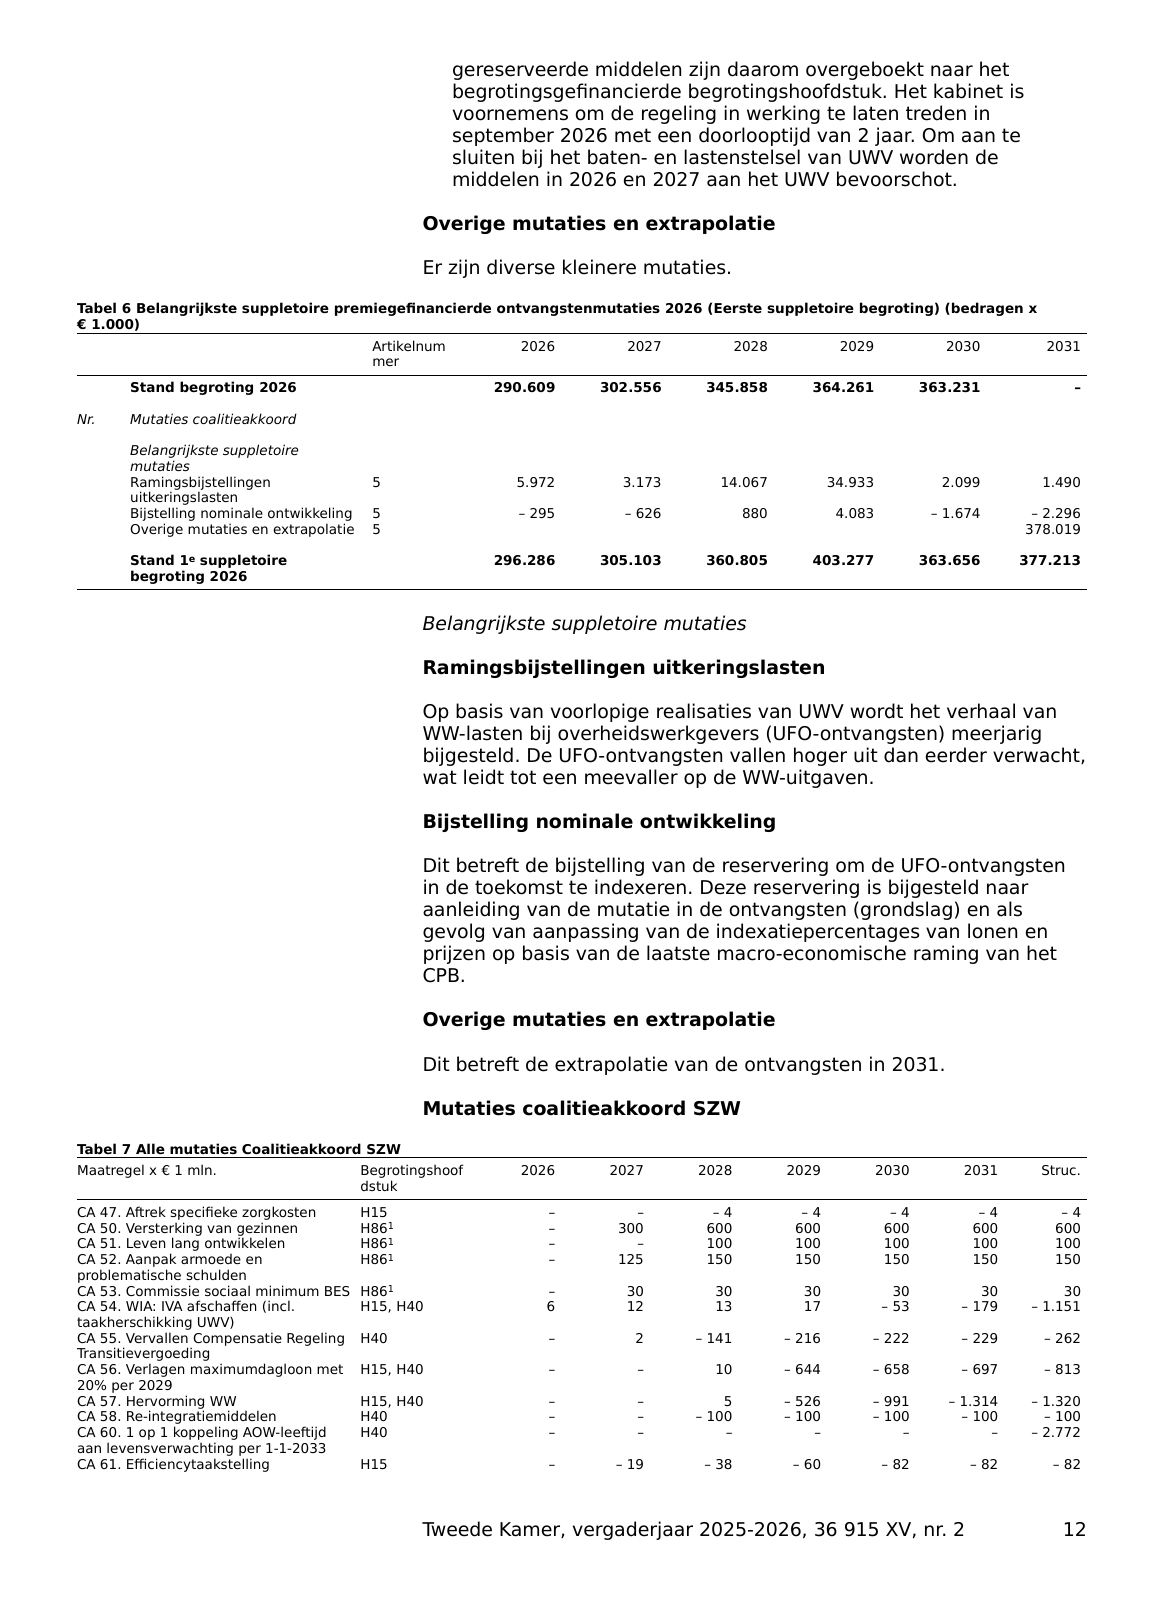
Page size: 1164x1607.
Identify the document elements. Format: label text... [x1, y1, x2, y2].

table_cell 364.261 [774, 376, 880, 396]
table_cell 150 [738, 1252, 827, 1283]
table_cell Bijstelling nominale ontwikkeling [124, 506, 366, 522]
table_cell – [473, 1394, 561, 1409]
table_cell 302.556 [561, 376, 667, 396]
table_cell 2029 [774, 334, 880, 374]
table_cell Ramingsbijstellingen uitkeringslasten [124, 475, 366, 506]
table_cell [366, 553, 455, 589]
table_cell H15 [354, 1456, 472, 1472]
table_cell CA 51. Leven lang ontwikkelen [77, 1236, 354, 1252]
table_cell [77, 475, 124, 506]
table_cell [561, 412, 667, 427]
table_cell 2026 [455, 334, 561, 374]
table_cell – [473, 1409, 561, 1425]
table_cell 6 [473, 1299, 561, 1331]
table_cell – [915, 1425, 1004, 1456]
table_cell [77, 506, 124, 522]
table_cell – [473, 1221, 561, 1236]
table_header Tabel 7 Alle mutaties Coalitieakkoord SZW [77, 1141, 1087, 1157]
table_cell [77, 553, 124, 589]
table_cell – 100 [738, 1409, 827, 1425]
table_cell – [473, 1456, 561, 1472]
table_cell [880, 428, 986, 443]
table_cell 2028 [650, 1158, 738, 1199]
table_cell – 1.151 [1004, 1299, 1087, 1331]
table_cell [774, 538, 880, 553]
table_cell H15, H40 [354, 1394, 472, 1409]
subtitle Overige mutaties en extrapolatie [422, 213, 1087, 235]
text Er zijn diverse kleinere mutaties. [422, 257, 1087, 279]
table_cell [366, 396, 455, 412]
table_cell 14.067 [667, 475, 773, 506]
table_cell [366, 538, 455, 553]
text gereserveerde middelen zijn daarom overgeboekt naar het begrotingsgefinancierde begrotingshoofdstuk. Het kabinet is voornemens om de regeling in werking te laten treden in september 2026 met een doorlooptijd van 2 jaar. Om aan te sluiten bij het baten- en lastenstelsel van UWV worden de middelen in 2026 en 2027 aan het UWV bevoorschot. [422, 59, 1087, 191]
table_cell – 4 [738, 1200, 827, 1221]
table_cell 150 [915, 1252, 1004, 1283]
table_cell – [650, 1425, 738, 1456]
table_cell [366, 443, 455, 474]
table_cell – [561, 1425, 649, 1456]
table_cell 100 [915, 1236, 1004, 1252]
table_cell 100 [738, 1236, 827, 1252]
text Dit betreft de bijstelling van de reservering om de UFO-ontvangsten in de toekomst te indexeren. Deze reservering is bijgesteld naar aanleiding van de mutatie in de ontvangsten (grondslag) en als gevolg van aanpassing van de indexatiepercentages van lonen en prijzen op basis van de laatste macro-economische raming van het CPB. [422, 855, 1087, 987]
table_cell – [473, 1252, 561, 1283]
table_cell 4.083 [774, 506, 880, 522]
table_cell Stand 1e suppletoire begroting 2026 [124, 553, 366, 589]
table_cell 377.213 [986, 553, 1087, 589]
table_cell 30 [650, 1284, 738, 1299]
table_cell [774, 428, 880, 443]
text Op basis van voorlopige realisaties van UWV wordt het verhaal van WW-lasten bij overheidswerkgevers (UFO-ontvangsten) meerjarig bijgesteld. De UFO-ontvangsten vallen hoger uit dan eerder verwacht, wat leidt tot een meevaller op de WW-uitgaven. [422, 701, 1087, 789]
table_cell – [473, 1284, 561, 1299]
table_cell 600 [915, 1221, 1004, 1236]
table_cell – 179 [915, 1299, 1004, 1331]
table_cell 30 [915, 1284, 1004, 1299]
table_cell CA 50. Versterking van gezinnen [77, 1221, 354, 1236]
table_cell CA 56. Verlagen maximumdagloon met 20% per 2029 [77, 1362, 354, 1393]
table_cell 5 [366, 506, 455, 522]
table_cell [667, 443, 773, 474]
table_cell 305.103 [561, 553, 667, 589]
table_cell H15, H40 [354, 1299, 472, 1331]
table_cell – 1.314 [915, 1394, 1004, 1409]
table_cell CA 57. Hervorming WW [77, 1394, 354, 1409]
table_cell [561, 522, 667, 537]
table_cell 2031 [915, 1158, 1004, 1199]
table_cell [986, 396, 1087, 412]
table_cell – 222 [827, 1331, 915, 1362]
table_cell 345.858 [667, 376, 773, 396]
table_cell [561, 538, 667, 553]
table_cell [667, 538, 773, 553]
table_cell – [473, 1331, 561, 1362]
table_cell [455, 538, 561, 553]
table_cell [774, 443, 880, 474]
table_cell [77, 538, 124, 553]
table_cell [366, 428, 455, 443]
table_cell H40 [354, 1425, 472, 1456]
table_cell [774, 396, 880, 412]
table_cell – 100 [650, 1409, 738, 1425]
table_cell – 4 [915, 1200, 1004, 1221]
table_cell 1.490 [986, 475, 1087, 506]
table_cell CA 55. Vervallen Compensatie Regeling Transitievergoeding [77, 1331, 354, 1362]
table_cell – [986, 376, 1087, 396]
table_cell 34.933 [774, 475, 880, 506]
table_cell 100 [827, 1236, 915, 1252]
table_cell [455, 522, 561, 537]
table_cell [455, 412, 561, 427]
table_cell – 262 [1004, 1331, 1087, 1362]
table_cell [455, 428, 561, 443]
table_cell 2031 [986, 334, 1087, 374]
table_cell [986, 412, 1087, 427]
table_cell 2026 [473, 1158, 561, 1199]
table_cell – [561, 1200, 649, 1221]
table_cell CA 53. Commissie sociaal minimum BES [77, 1284, 354, 1299]
table_cell 30 [1004, 1284, 1087, 1299]
table_cell 360.805 [667, 553, 773, 589]
table_cell 150 [827, 1252, 915, 1283]
table_cell – [561, 1394, 649, 1409]
table_cell [986, 443, 1087, 474]
table_cell 3.173 [561, 475, 667, 506]
table_cell 12 [561, 1299, 649, 1331]
subtitle Bijstelling nominale ontwikkeling [422, 811, 1087, 833]
table_cell 100 [1004, 1236, 1087, 1252]
table_cell – 53 [827, 1299, 915, 1331]
table_cell H40 [354, 1409, 472, 1425]
table_cell 2027 [561, 334, 667, 374]
table_cell 2030 [880, 334, 986, 374]
table_cell 363.656 [880, 553, 986, 589]
table_cell 2028 [667, 334, 773, 374]
table_cell 600 [1004, 1221, 1087, 1236]
table_cell – [738, 1425, 827, 1456]
table_cell CA 58. Re-integratiemiddelen [77, 1409, 354, 1425]
table_cell Overige mutaties en extrapolatie [124, 522, 366, 537]
table_cell – 19 [561, 1456, 649, 1472]
table_cell [667, 428, 773, 443]
table_cell – 100 [915, 1409, 1004, 1425]
table_cell – 626 [561, 506, 667, 522]
table_cell – [561, 1236, 649, 1252]
table_cell 363.231 [880, 376, 986, 396]
table_cell H861 [354, 1221, 472, 1236]
table_cell [366, 376, 455, 396]
table_cell – 100 [1004, 1409, 1087, 1425]
subtitle Overige mutaties en extrapolatie [422, 1009, 1087, 1031]
table_cell 600 [738, 1221, 827, 1236]
table_cell 403.277 [774, 553, 880, 589]
table_cell CA 54. WIA: IVA afschaffen (incl. taakherschikking UWV) [77, 1299, 354, 1331]
table_cell [77, 443, 124, 474]
table_cell – [561, 1362, 649, 1393]
table_cell [561, 396, 667, 412]
table_cell – 4 [1004, 1200, 1087, 1221]
table_cell – 2.296 [986, 506, 1087, 522]
table_cell 13 [650, 1299, 738, 1331]
table_cell – 4 [827, 1200, 915, 1221]
table_cell 5 [650, 1394, 738, 1409]
table_cell – 216 [738, 1331, 827, 1362]
text Dit betreft de extrapolatie van de ontvangsten in 2031. [422, 1053, 1087, 1075]
table_cell H40 [354, 1331, 472, 1362]
subtitle Ramingsbijstellingen uitkeringslasten [422, 657, 1087, 679]
table_cell [880, 412, 986, 427]
table_cell 30 [827, 1284, 915, 1299]
table_cell 17 [738, 1299, 827, 1331]
table_cell Maatregel x € 1 mln. [77, 1158, 354, 1199]
table_cell [124, 396, 366, 412]
table_cell 2029 [738, 1158, 827, 1199]
table_cell [77, 396, 124, 412]
table_cell Stand begroting 2026 [124, 376, 366, 396]
table_cell [124, 334, 366, 374]
table_cell H861 [354, 1236, 472, 1252]
table_cell 290.609 [455, 376, 561, 396]
table_cell [986, 428, 1087, 443]
table_cell – [473, 1236, 561, 1252]
table_cell [77, 376, 124, 396]
table_cell 100 [650, 1236, 738, 1252]
table_cell CA 60. 1 op 1 koppeling AOW-leeftijd aan levensverwachting per 1-1-2033 [77, 1425, 354, 1456]
table_cell 125 [561, 1252, 649, 1283]
table_cell [774, 522, 880, 537]
table_cell – 1.674 [880, 506, 986, 522]
table_cell 5 [366, 522, 455, 537]
table_cell – 991 [827, 1394, 915, 1409]
table_cell [561, 443, 667, 474]
table_cell [124, 428, 366, 443]
subtitle Mutaties coalitieakkoord SZW [422, 1098, 1087, 1119]
table_cell [667, 396, 773, 412]
table_cell – [473, 1425, 561, 1456]
table_cell [561, 428, 667, 443]
table_cell [986, 538, 1087, 553]
table_cell – [561, 1409, 649, 1425]
table_cell – [473, 1362, 561, 1393]
table_cell 880 [667, 506, 773, 522]
table_cell – 644 [738, 1362, 827, 1393]
subtitle Belangrijkste suppletoire mutaties [422, 613, 1087, 634]
table_cell – 813 [1004, 1362, 1087, 1393]
table_cell [455, 396, 561, 412]
table_cell [455, 443, 561, 474]
table_cell H15, H40 [354, 1362, 472, 1393]
table_cell CA 61. Efficiencytaakstelling [77, 1456, 354, 1472]
table_cell [77, 428, 124, 443]
table_cell 300 [561, 1221, 649, 1236]
table_cell – 2.772 [1004, 1425, 1087, 1456]
table_cell H861 [354, 1252, 472, 1283]
table_cell [77, 522, 124, 537]
table_cell 2 [561, 1331, 649, 1362]
table_cell 150 [1004, 1252, 1087, 1283]
table_cell 5.972 [455, 475, 561, 506]
table_cell [667, 522, 773, 537]
table_cell – 526 [738, 1394, 827, 1409]
table_cell – 658 [827, 1362, 915, 1393]
table_cell H861 [354, 1284, 472, 1299]
table_cell Struc. [1004, 1158, 1087, 1199]
table_cell [880, 396, 986, 412]
table_cell CA 47. Aftrek specifieke zorgkosten [77, 1200, 354, 1221]
table_cell – 82 [1004, 1456, 1087, 1472]
table_cell – [827, 1425, 915, 1456]
table_cell – 82 [827, 1456, 915, 1472]
table_cell – 697 [915, 1362, 1004, 1393]
table_cell 10 [650, 1362, 738, 1393]
table_cell [880, 538, 986, 553]
table_cell [880, 522, 986, 537]
table_cell Mutaties coalitieakkoord [124, 412, 366, 427]
table_cell – 100 [827, 1409, 915, 1425]
table_cell – 229 [915, 1331, 1004, 1362]
table_cell 296.286 [455, 553, 561, 589]
table_cell – 82 [915, 1456, 1004, 1472]
table_header Tabel 6 Belangrijkste suppletoire premiegefinancierde ontvangstenmutaties 2026 (Eerste suppletoire begroting) (bedragen x € 1.000) [77, 301, 1087, 333]
table_cell 2027 [561, 1158, 649, 1199]
table_cell 600 [650, 1221, 738, 1236]
table_cell 2030 [827, 1158, 915, 1199]
table_cell – [473, 1200, 561, 1221]
table_cell 5 [366, 475, 455, 506]
table_cell 150 [650, 1252, 738, 1283]
table_cell – 1.320 [1004, 1394, 1087, 1409]
table_cell Artikelnummer [366, 334, 455, 374]
table_cell – 141 [650, 1331, 738, 1362]
table_cell 30 [561, 1284, 649, 1299]
table_cell 378.019 [986, 522, 1087, 537]
table_cell [124, 538, 366, 553]
table_cell 30 [738, 1284, 827, 1299]
table_cell [667, 412, 773, 427]
table_cell [77, 334, 124, 374]
table_cell [774, 412, 880, 427]
table_cell – 38 [650, 1456, 738, 1472]
table_cell – 4 [650, 1200, 738, 1221]
table_cell CA 52. Aanpak armoede en problematische schulden [77, 1252, 354, 1283]
table_cell 600 [827, 1221, 915, 1236]
table_cell Nr. [77, 412, 124, 427]
table_cell Begrotingshoofdstuk [354, 1158, 472, 1199]
table_cell H15 [354, 1200, 472, 1221]
table_cell – 295 [455, 506, 561, 522]
table_cell [880, 443, 986, 474]
table_cell Belangrijkste suppletoire mutaties [124, 443, 366, 474]
table_cell 2.099 [880, 475, 986, 506]
table_cell – 60 [738, 1456, 827, 1472]
table_cell [366, 412, 455, 427]
